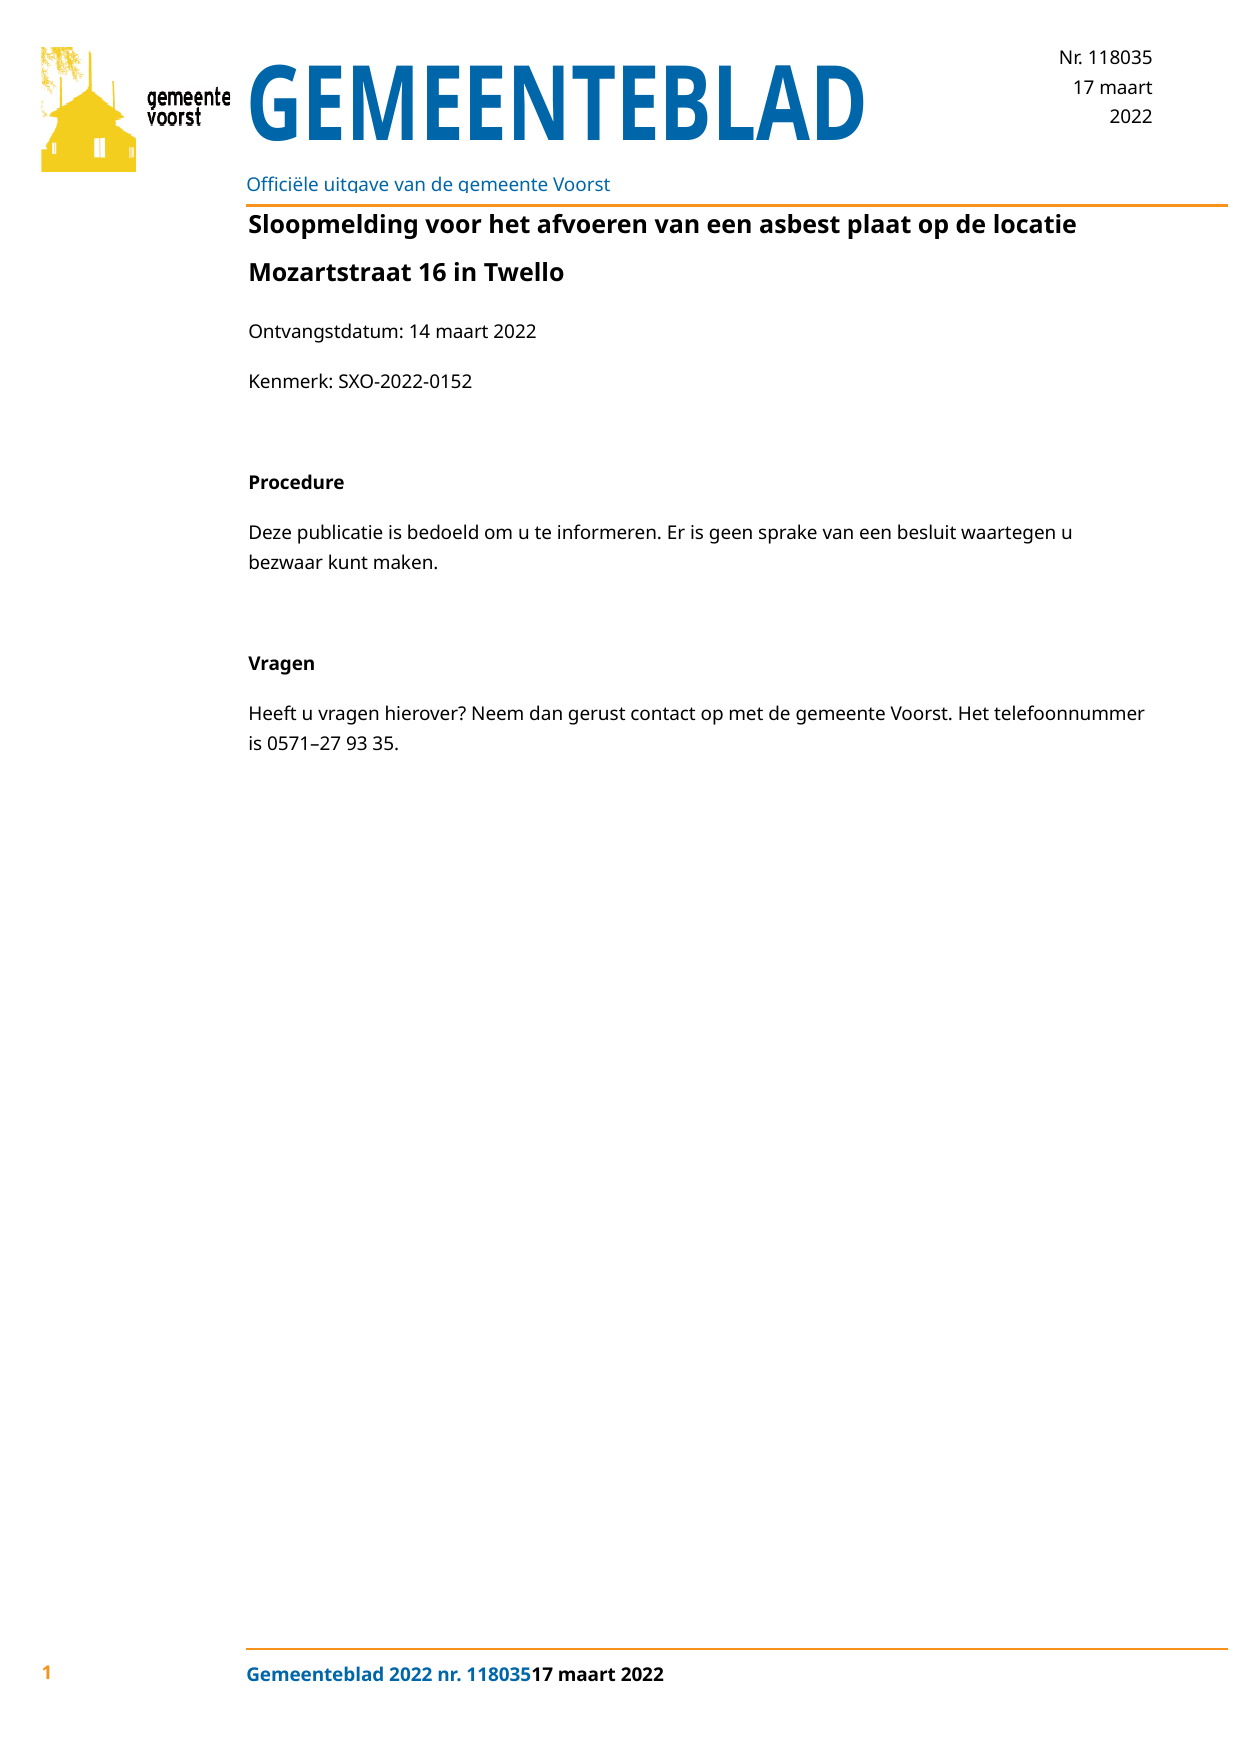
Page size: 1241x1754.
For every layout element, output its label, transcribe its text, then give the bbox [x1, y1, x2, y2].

text Deze publicatie is bedoeld om u te informeren. Er is geen sprake van een besluit waartegen u bezwaar kunt maken. [248, 519, 1152, 575]
text Sloopmelding voor het afvoeren van een asbest plaat op de locatie Mozartstraat 16 in Twello [248, 207, 1152, 288]
text Kenmerk: SXO-2022-0152 [248, 368, 1152, 394]
text Heeft u vragen hierover? Neem dan gerust contact op met de gemeente Voorst. Het telefoonnummer is 0571–27 93 35. [248, 700, 1152, 756]
text Ontvangstdatum: 14 maart 2022 [248, 318, 1152, 344]
text Vragen [248, 650, 1152, 676]
text Procedure [248, 469, 1152, 495]
picture [41, 47, 231, 172]
